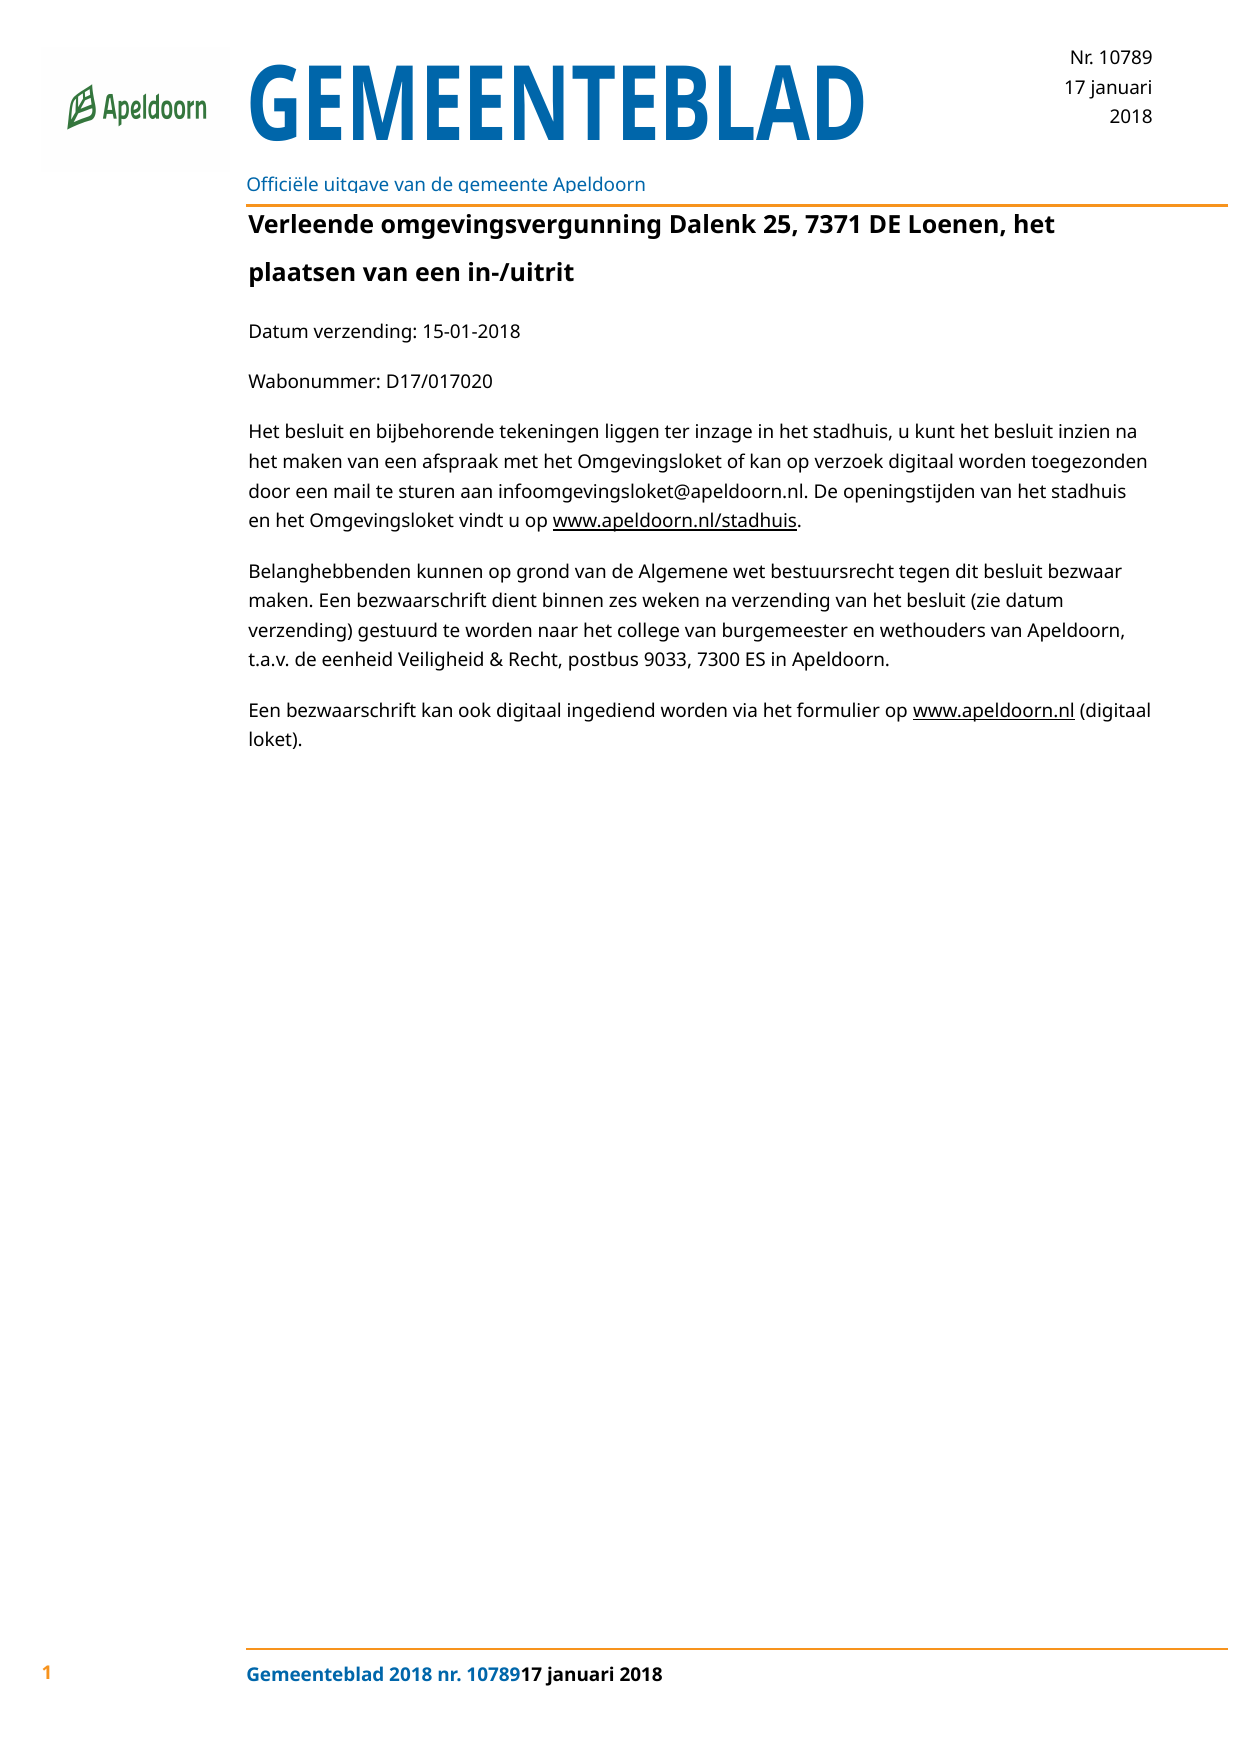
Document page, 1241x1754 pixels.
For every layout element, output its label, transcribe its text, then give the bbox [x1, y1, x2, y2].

text Een bezwaarschrift kan ook digitaal ingediend worden via het formulier op www.apeldoorn.nl (digitaal loket). [248, 697, 1152, 752]
text Verleende omgevingsvergunning Dalenk 25, 7371 DE Loenen, het plaatsen van een in-/uitrit [248, 207, 1152, 288]
text Wabonummer: D17/017020 [248, 368, 1152, 394]
text Datum verzending: 15-01-2018 [248, 318, 1152, 344]
text Het besluit en bijbehorende tekeningen liggen ter inzage in het stadhuis, u kunt het besluit inzien na het maken van een afspraak met het Omgevingsloket of kan op verzoek digitaal worden toegezonden door een mail te sturen aan infoomgevingsloket@apeldoorn.nl. De openingstijden van het stadhuis en het Omgevingsloket vindt u op www.apeldoorn.nl/stadhuis. [248, 419, 1152, 533]
picture [41, 47, 231, 172]
text Belanghebbenden kunnen op grond van de Algemene wet bestuursrecht tegen dit besluit bezwaar maken. Een bezwaarschrift dient binnen zes weken na verzending van het besluit (zie datum verzending) gestuurd te worden naar het college van burgemeester en wethouders van Apeldoorn, t.a.v. de eenheid Veiligheid & Recht, postbus 9033, 7300 ES in Apeldoorn. [248, 558, 1152, 672]
